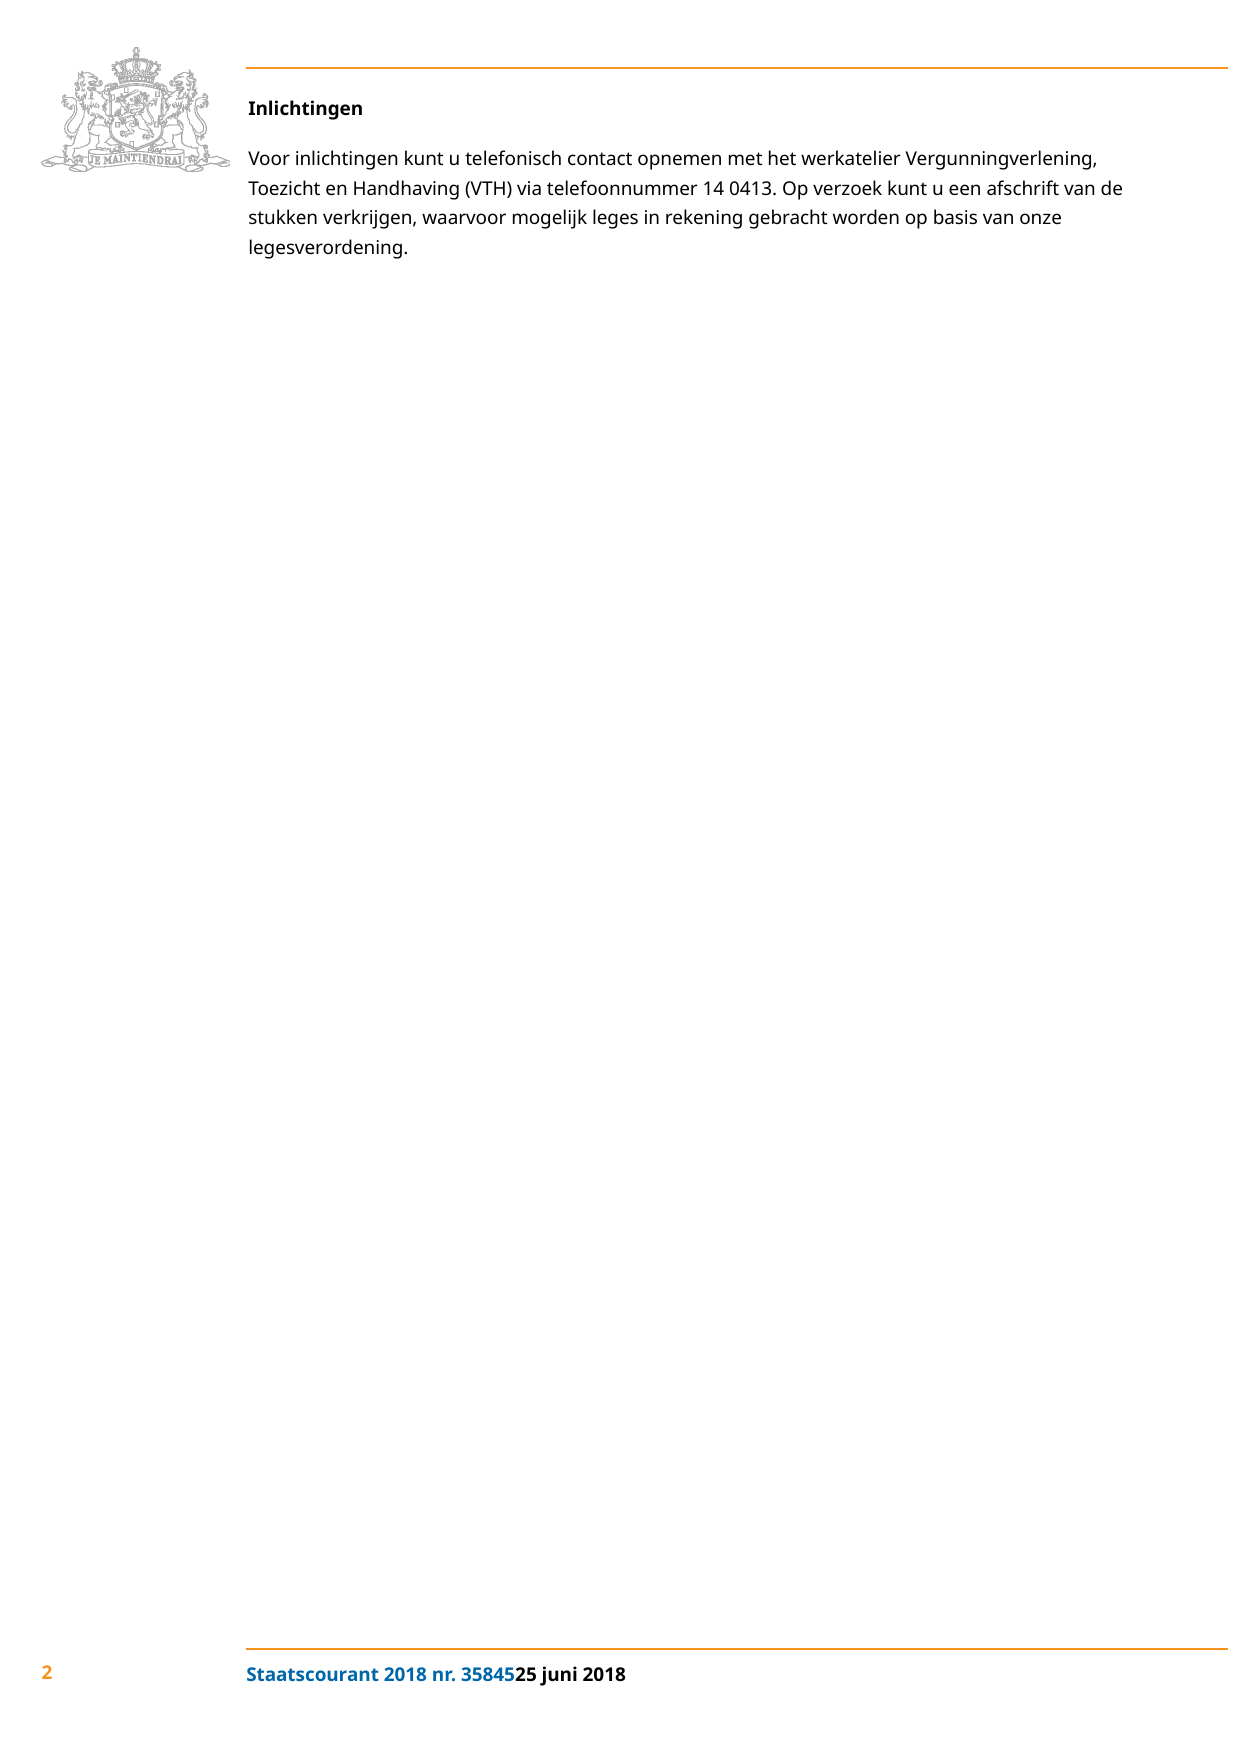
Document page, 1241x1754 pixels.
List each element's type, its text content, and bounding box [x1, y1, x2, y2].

text Inlichtingen [248, 95, 1152, 121]
picture [41, 47, 231, 172]
text Voor inlichtingen kunt u telefonisch contact opnemen met het werkatelier Vergunningverlening, Toezicht en Handhaving (VTH) via telefoonnummer 14 0413. Op verzoek kunt u een afschrift van de stukken verkrijgen, waarvoor mogelijk leges in rekening gebracht worden op basis van onze legesverordening. [248, 145, 1152, 260]
